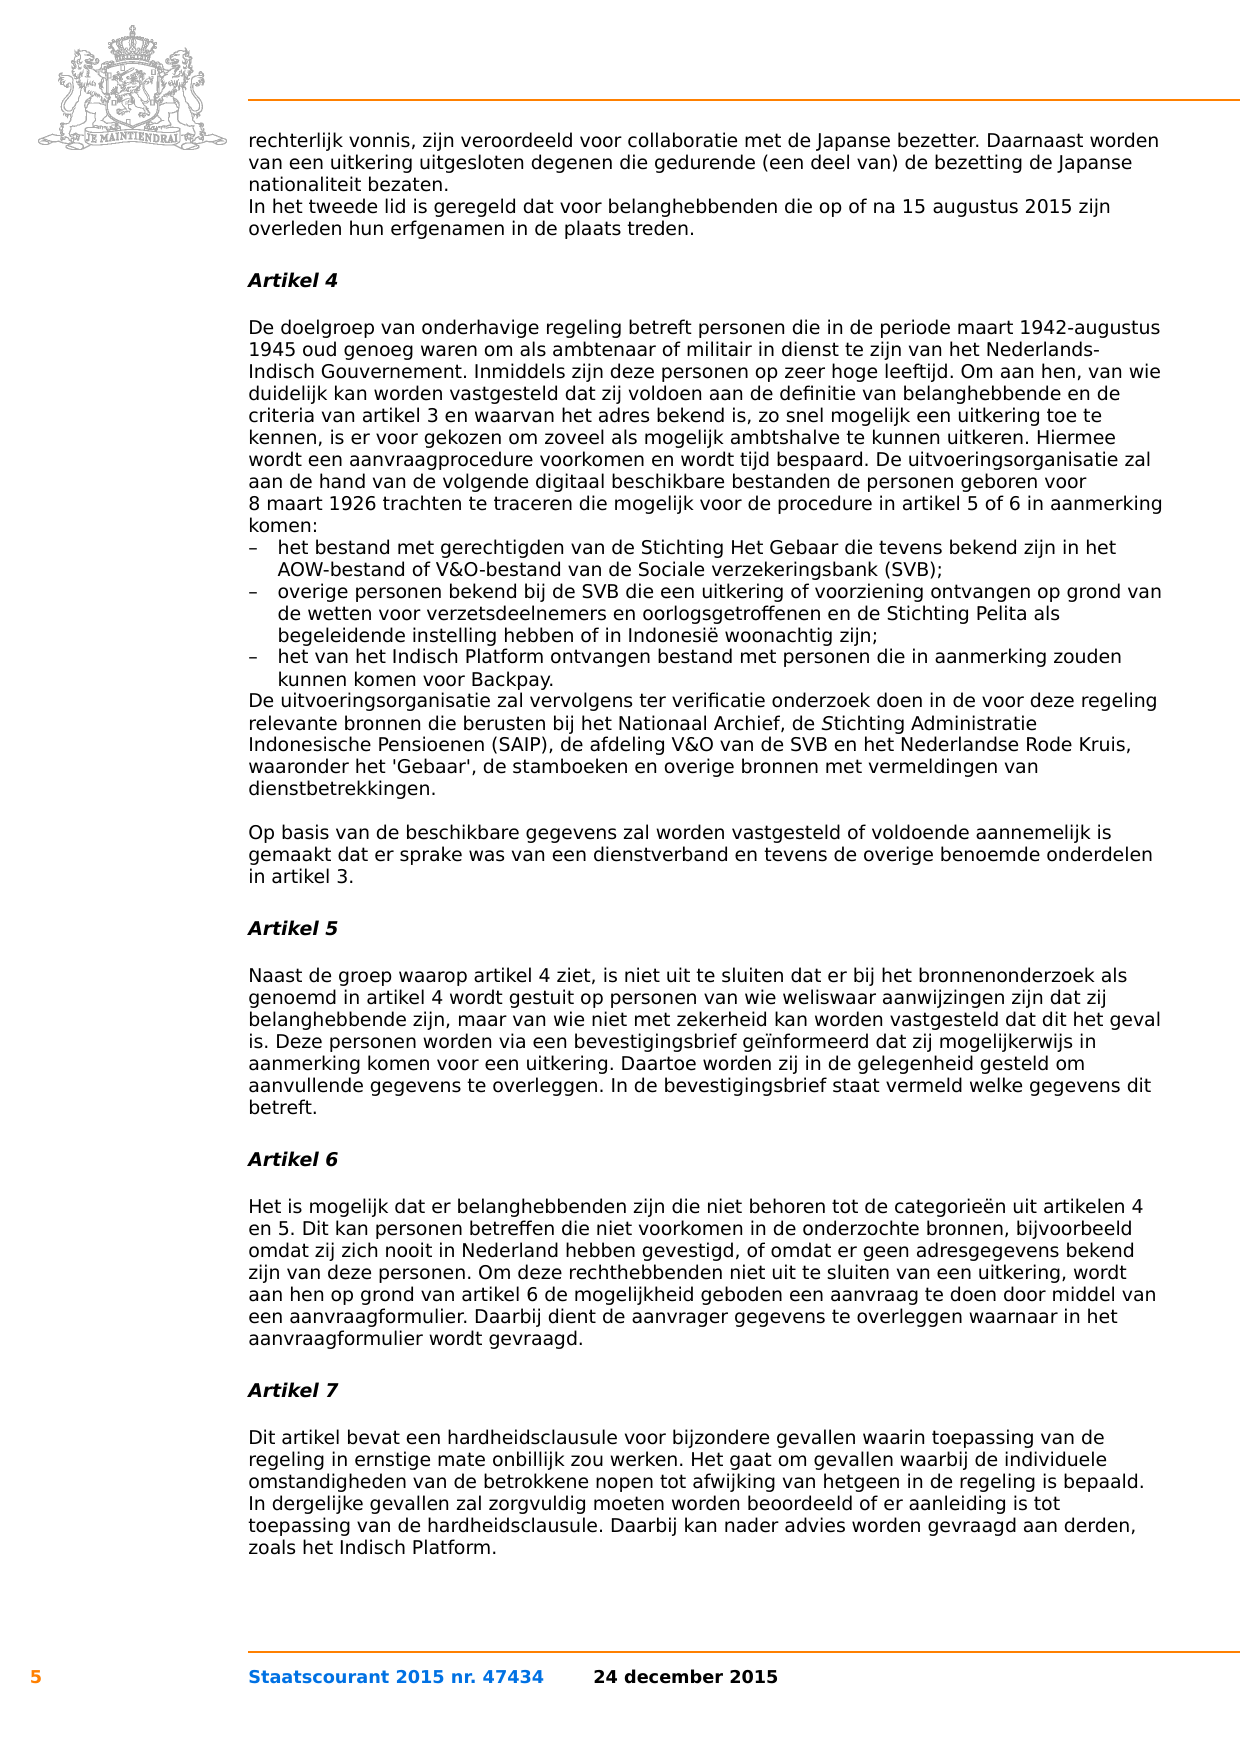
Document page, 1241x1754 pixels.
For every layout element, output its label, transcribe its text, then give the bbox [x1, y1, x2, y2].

subtitle Artikel 5 [248, 918, 1163, 940]
text Dit artikel bevat een hardheidsclausule voor bijzondere gevallen waarin toepassing van de regeling in ernstige mate onbillijk zou werken. Het gaat om gevallen waarbij de individuele omstandigheden van de betrokkene nopen tot afwijking van hetgeen in de regeling is bepaald. In dergelijke gevallen zal zorgvuldig moeten worden beoordeeld of er aanleiding is tot toepassing van de hardheidsclausule. Daarbij kan nader advies worden gevraagd aan derden, zoals het Indisch Platform. [248, 1427, 1163, 1559]
subtitle Artikel 4 [248, 270, 1163, 292]
text rechterlijk vonnis, zijn veroordeeld voor collaboratie met de Japanse bezetter. Daarnaast worden van een uitkering uitgesloten degenen die gedurende (een deel van) de bezetting de Japanse nationaliteit bezaten. [248, 130, 1163, 196]
subtitle Artikel 7 [248, 1380, 1163, 1402]
text Naast de groep waarop artikel 4 ziet, is niet uit te sluiten dat er bij het bronnenonderzoek als genoemd in artikel 4 wordt gestuit op personen van wie weliswaar aanwijzingen zijn dat zij belanghebbende zijn, maar van wie niet met zekerheid kan worden vastgesteld dat dit het geval is. Deze personen worden via een bevestigingsbrief geïnformeerd dat zij mogelijkerwijs in aanmerking komen voor een uitkering. Daartoe worden zij in de gelegenheid gesteld om aanvullende gegevens te overleggen. In de bevestigingsbrief staat vermeld welke gegevens dit betreft. [248, 965, 1163, 1119]
text In het tweede lid is geregeld dat voor belanghebbenden die op of na 15 augustus 2015 zijn overleden hun erfgenamen in de plaats treden. [248, 196, 1163, 240]
text – het van het Indisch Platform ontvangen bestand met personen die in aanmerking zouden kunnen komen voor Backpay. [248, 646, 1163, 690]
text – overige personen bekend bij de SVB die een uitkering of voorziening ontvangen op grond van de wetten voor verzetsdeelnemers en oorlogsgetroffenen en de Stichting Pelita als begeleidende instelling hebben of in Indonesië woonachtig zijn; [248, 581, 1163, 646]
text De uitvoeringsorganisatie zal vervolgens ter verificatie onderzoek doen in de voor deze regeling relevante bronnen die berusten bij het Nationaal Archief, de Stichting Administratie Indonesische Pensioenen (SAIP), de afdeling V&O van de SVB en het Nederlandse Rode Kruis, waaronder het 'Gebaar', de stamboeken en overige bronnen met vermeldingen van dienstbetrekkingen. [248, 690, 1163, 800]
picture [38, 25, 227, 150]
text – het bestand met gerechtigden van de Stichting Het Gebaar die tevens bekend zijn in het AOW-bestand of V&O-bestand van de Sociale verzekeringsbank (SVB); [248, 537, 1163, 581]
text De doelgroep van onderhavige regeling betreft personen die in de periode maart 1942-augustus 1945 oud genoeg waren om als ambtenaar of militair in dienst te zijn van het Nederlands-Indisch Gouvernement. Inmiddels zijn deze personen op zeer hoge leeftijd. Om aan hen, van wie duidelijk kan worden vastgesteld dat zij voldoen aan de definitie van belanghebbende en de criteria van artikel 3 en waarvan het adres bekend is, zo snel mogelijk een uitkering toe te kennen, is er voor gekozen om zoveel als mogelijk ambtshalve te kunnen uitkeren. Hiermee wordt een aanvraagprocedure voorkomen en wordt tijd bespaard. De uitvoeringsorganisatie zal aan de hand van de volgende digitaal beschikbare bestanden de personen geboren voor 8 maart 1926 trachten te traceren die mogelijk voor de procedure in artikel 5 of 6 in aanmerking komen: [248, 317, 1163, 537]
subtitle Artikel 6 [248, 1149, 1163, 1171]
text Het is mogelijk dat er belanghebbenden zijn die niet behoren tot de categorieën uit artikelen 4 en 5. Dit kan personen betreffen die niet voorkomen in de onderzochte bronnen, bijvoorbeeld omdat zij zich nooit in Nederland hebben gevestigd, of omdat er geen adresgegevens bekend zijn van deze personen. Om deze rechthebbenden niet uit te sluiten van een uitkering, wordt aan hen op grond van artikel 6 de mogelijkheid geboden een aanvraag te doen door middel van een aanvraagformulier. Daarbij dient de aanvrager gegevens te overleggen waarnaar in het aanvraagformulier wordt gevraagd. [248, 1196, 1163, 1350]
text Op basis van de beschikbare gegevens zal worden vastgesteld of voldoende aannemelijk is gemaakt dat er sprake was van een dienstverband en tevens de overige benoemde onderdelen in artikel 3. [248, 822, 1163, 888]
